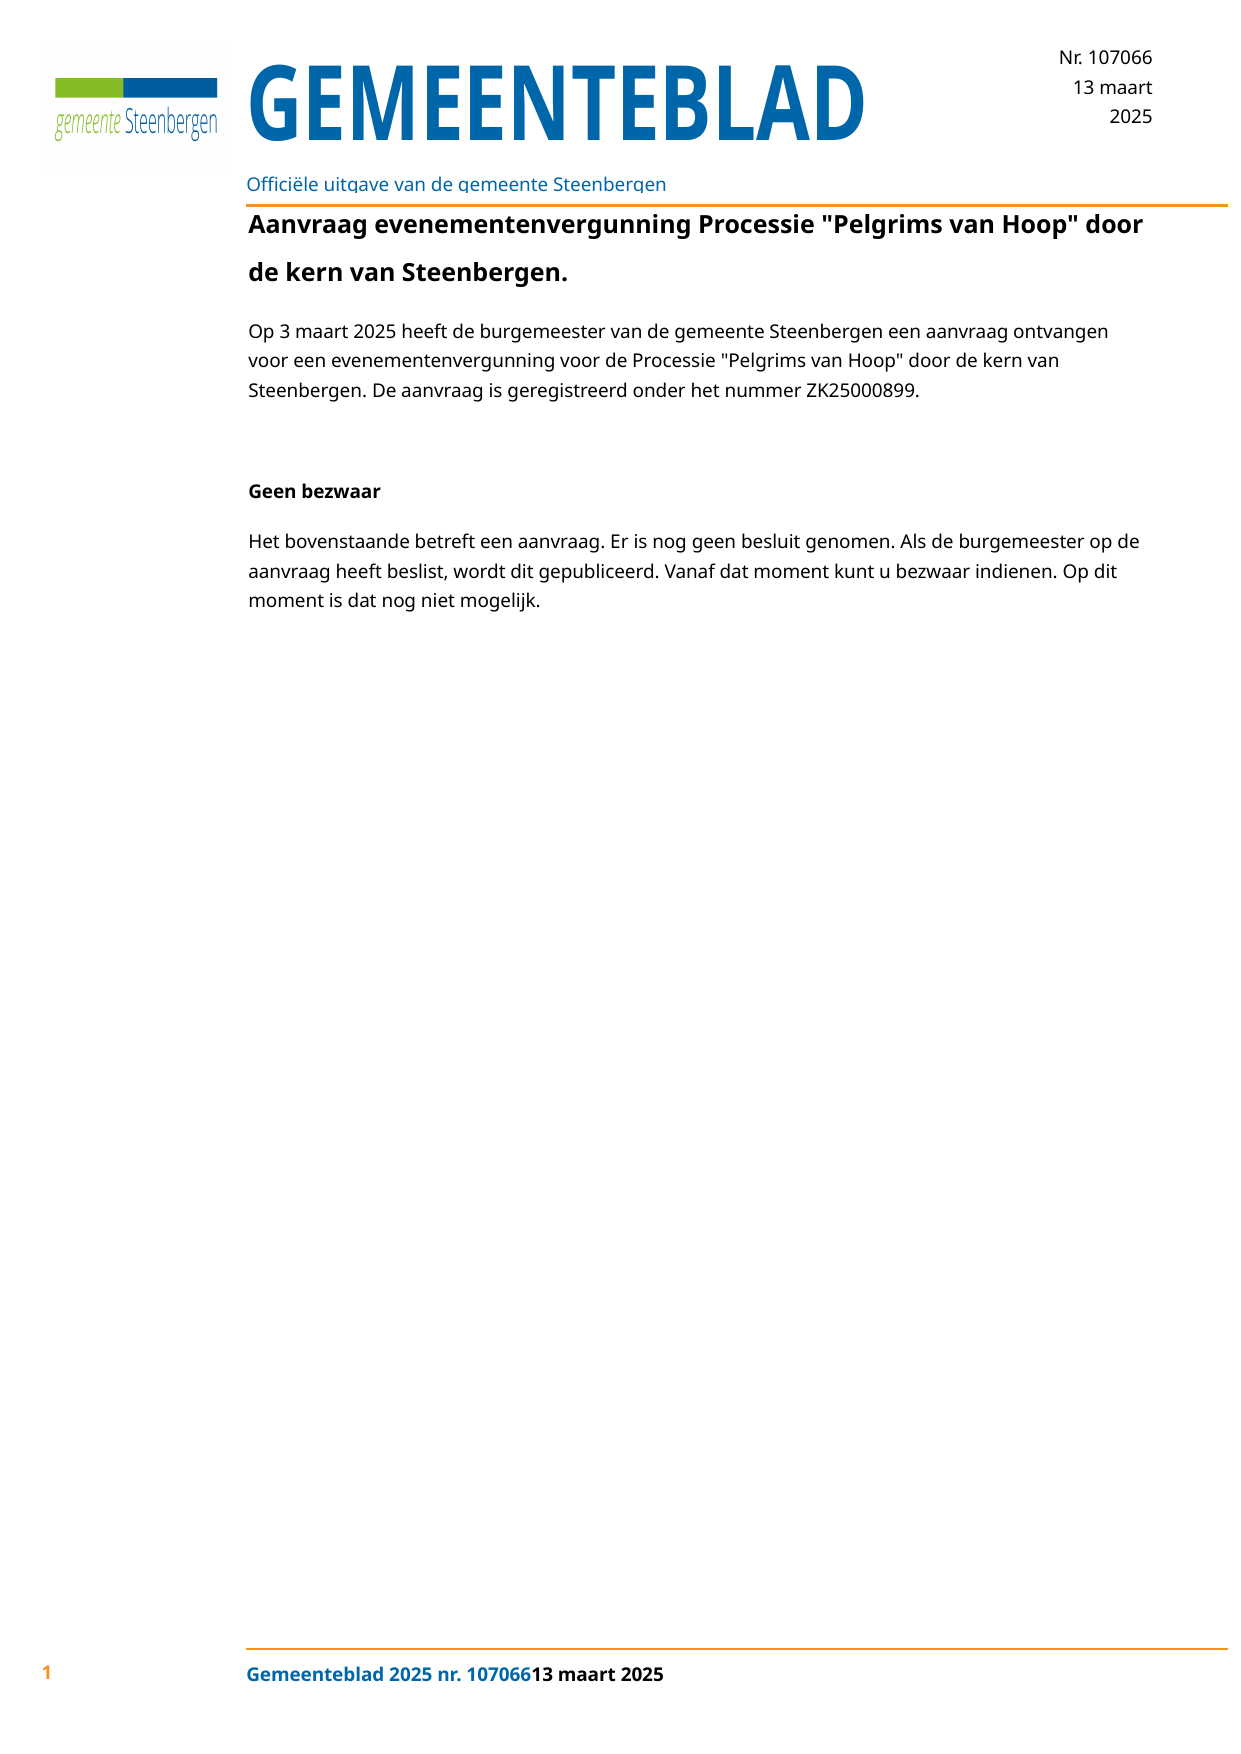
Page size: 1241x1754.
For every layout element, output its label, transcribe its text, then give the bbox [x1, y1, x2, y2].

picture [41, 47, 231, 172]
text Op 3 maart 2025 heeft de burgemeester van de gemeente Steenbergen een aanvraag ontvangen voor een evenementenvergunning voor de Processie "Pelgrims van Hoop" door de kern van Steenbergen. De aanvraag is geregistreerd onder het nummer ZK25000899. [248, 318, 1152, 403]
text Geen bezwaar [248, 478, 1152, 504]
text Aanvraag evenementenvergunning Processie "Pelgrims van Hoop" door de kern van Steenbergen. [248, 207, 1152, 288]
text Het bovenstaande betreft een aanvraag. Er is nog geen besluit genomen. Als de burgemeester op de aanvraag heeft beslist, wordt dit gepubliceerd. Vanaf dat moment kunt u bezwaar indienen. Op dit moment is dat nog niet mogelijk. [248, 528, 1152, 613]
